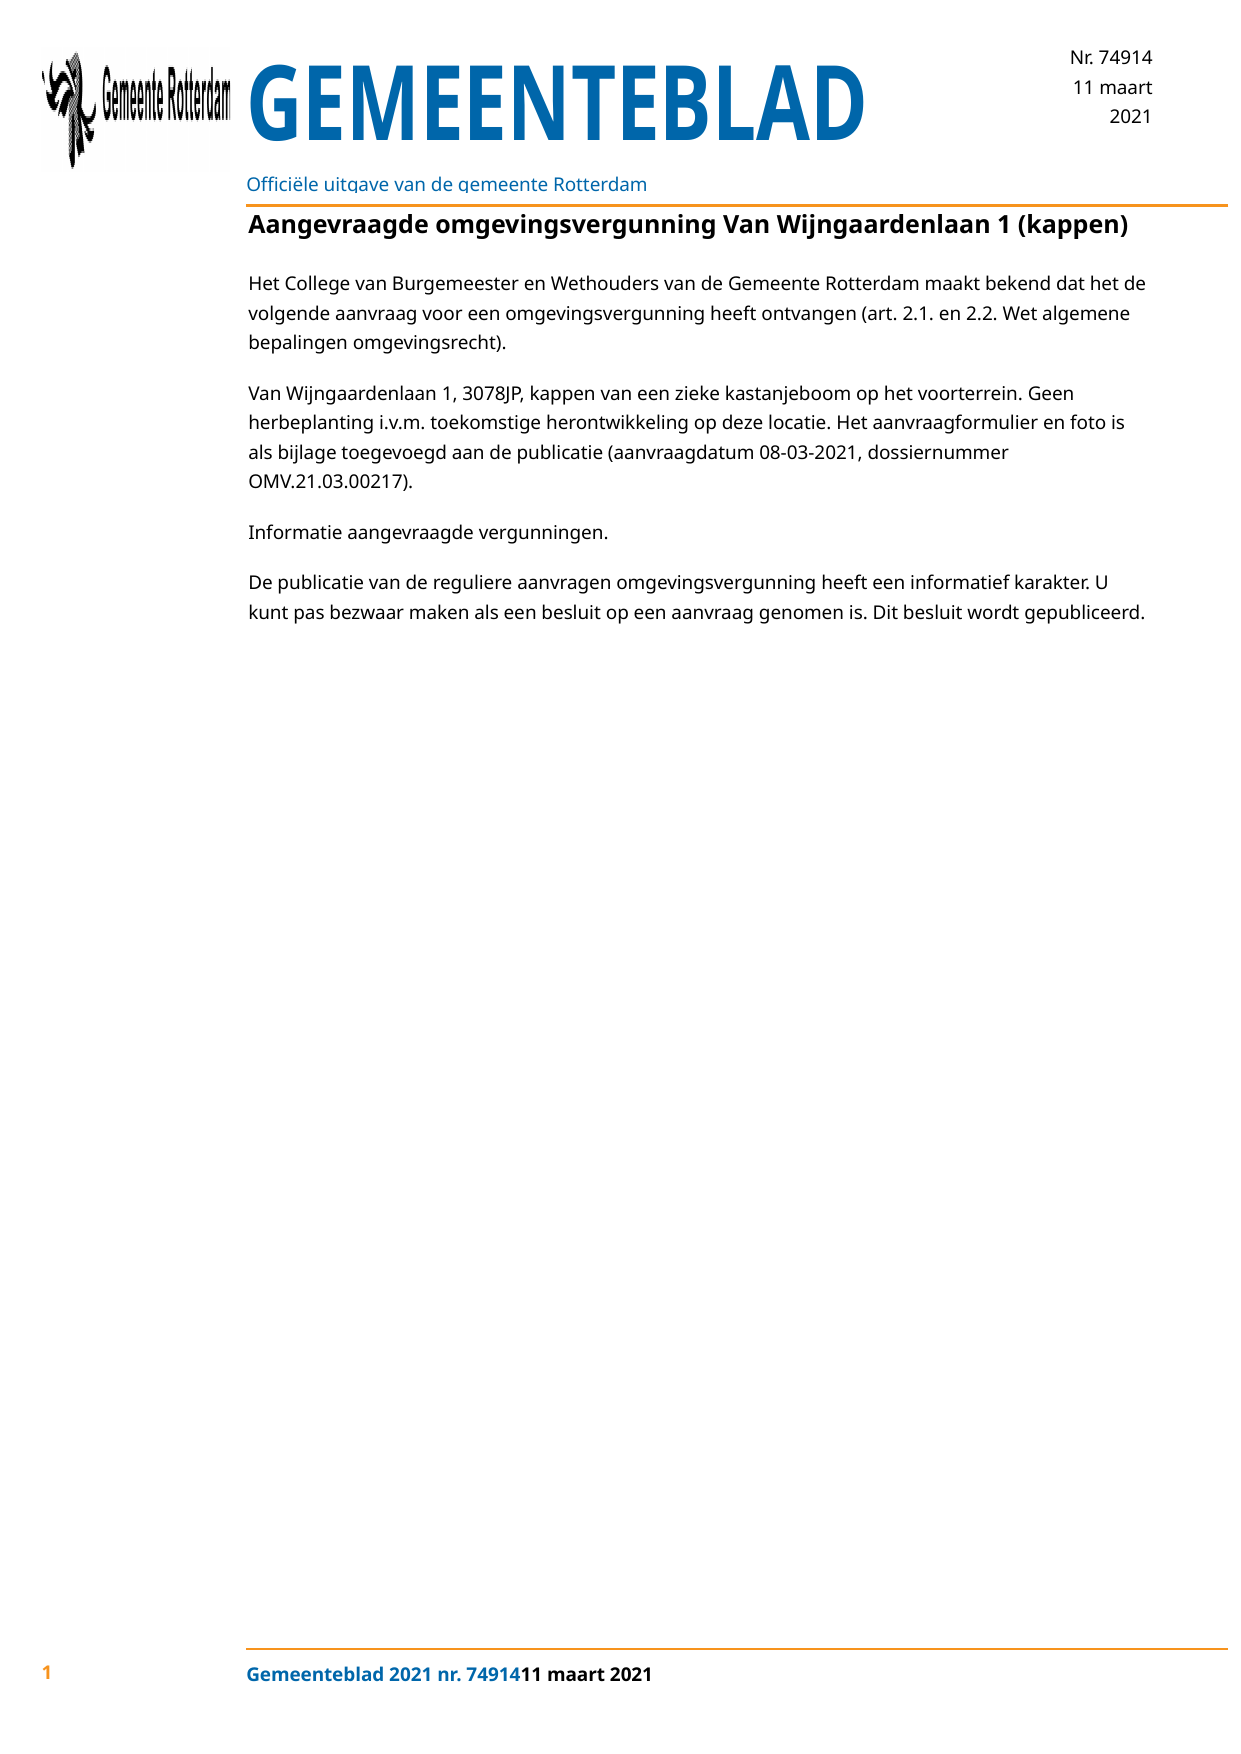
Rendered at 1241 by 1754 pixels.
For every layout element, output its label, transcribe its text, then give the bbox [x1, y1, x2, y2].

text Aangevraagde omgevingsvergunning Van Wijngaardenlaan 1 (kappen) [248, 207, 1152, 241]
text Het College van Burgemeester en Wethouders van de Gemeente Rotterdam maakt bekend dat het de volgende aanvraag voor een omgevingsvergunning heeft ontvangen (art. 2.1. en 2.2. Wet algemene bepalingen omgevingsrecht). [248, 270, 1152, 355]
text De publicatie van de reguliere aanvragen omgevingsvergunning heeft een informatief karakter. U kunt pas bezwaar maken als een besluit op een aanvraag genomen is. Dit besluit wordt gepubliceerd. [248, 569, 1152, 625]
text Van Wijngaardenlaan 1, 3078JP, kappen van een zieke kastanjeboom op het voorterrein. Geen herbeplanting i.v.m. toekomstige herontwikkeling op deze locatie. Het aanvraagformulier en foto is als bijlage toegevoegd aan de publicatie (aanvraagdatum 08-03-2021, dossiernummer OMV.21.03.00217). [248, 380, 1152, 494]
picture [41, 47, 231, 172]
text Informatie aangevraagde vergunningen. [248, 519, 1152, 545]
